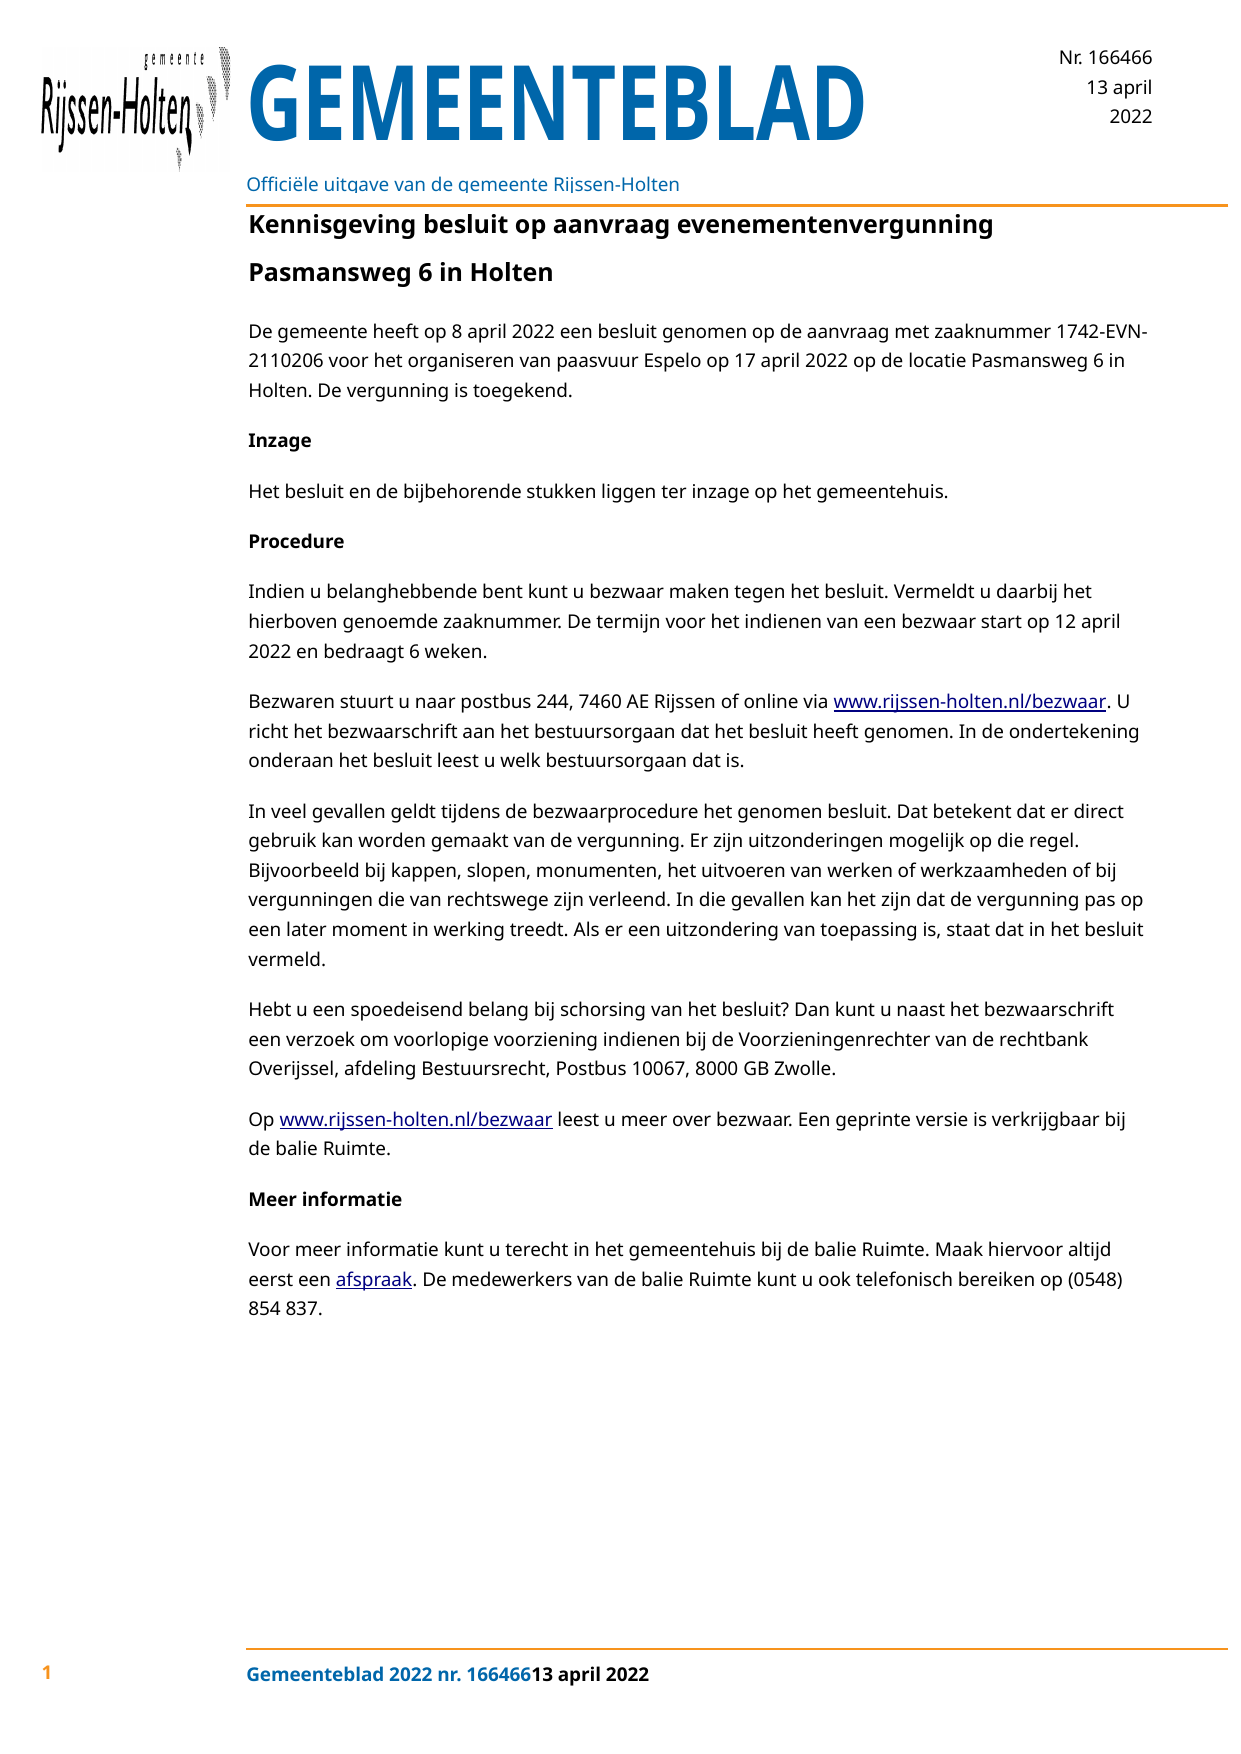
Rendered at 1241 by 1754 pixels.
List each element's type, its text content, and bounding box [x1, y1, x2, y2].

picture [41, 47, 231, 172]
text Indien u belanghebbende bent kunt u bezwaar maken tegen het besluit. Vermeldt u daarbij het hierboven genoemde zaaknummer. De termijn voor het indienen van een bezwaar start op 12 april 2022 en bedraagt 6 weken. [248, 579, 1152, 664]
text Inzage [248, 427, 1152, 453]
text Op www.rijssen-holten.nl/bezwaar leest u meer over bezwaar. Een geprinte versie is verkrijgbaar bij de balie Ruimte. [248, 1106, 1152, 1161]
text Kennisgeving besluit op aanvraag evenementenvergunning Pasmansweg 6 in Holten [248, 207, 1152, 288]
text Bezwaren stuurt u naar postbus 244, 7460 AE Rijssen of online via www.rijssen-holten.nl/bezwaar. U richt het bezwaarschrift aan het bestuursorgaan dat het besluit heeft genomen. In de ondertekening onderaan het besluit leest u welk bestuursorgaan dat is. [248, 688, 1152, 773]
text Hebt u een spoedeisend belang bij schorsing van het besluit? Dan kunt u naast het bezwaarschrift een verzoek om voorlopige voorziening indienen bij de Voorzieningenrechter van de rechtbank Overijssel, afdeling Bestuursrecht, Postbus 10067, 8000 GB Zwolle. [248, 996, 1152, 1081]
text Procedure [248, 528, 1152, 554]
text Het besluit en de bijbehorende stukken liggen ter inzage op het gemeentehuis. [248, 478, 1152, 504]
text Meer informatie [248, 1186, 1152, 1212]
text Voor meer informatie kunt u terecht in het gemeentehuis bij de balie Ruimte. Maak hiervoor altijd eerst een afspraak. De medewerkers van de balie Ruimte kunt u ook telefonisch bereiken op (0548) 854 837. [248, 1236, 1152, 1321]
text De gemeente heeft op 8 april 2022 een besluit genomen op de aanvraag met zaaknummer 1742-EVN-2110206 voor het organiseren van paasvuur Espelo op 17 april 2022 op de locatie Pasmansweg 6 in Holten. De vergunning is toegekend. [248, 318, 1152, 403]
text In veel gevallen geldt tijdens de bezwaarprocedure het genomen besluit. Dat betekent dat er direct gebruik kan worden gemaakt van de vergunning. Er zijn uitzonderingen mogelijk op die regel. Bijvoorbeeld bij kappen, slopen, monumenten, het uitvoeren van werken of werkzaamheden of bij vergunningen die van rechtswege zijn verleend. In die gevallen kan het zijn dat de vergunning pas op een later moment in werking treedt. Als er een uitzondering van toepassing is, staat dat in het besluit vermeld. [248, 798, 1152, 972]
